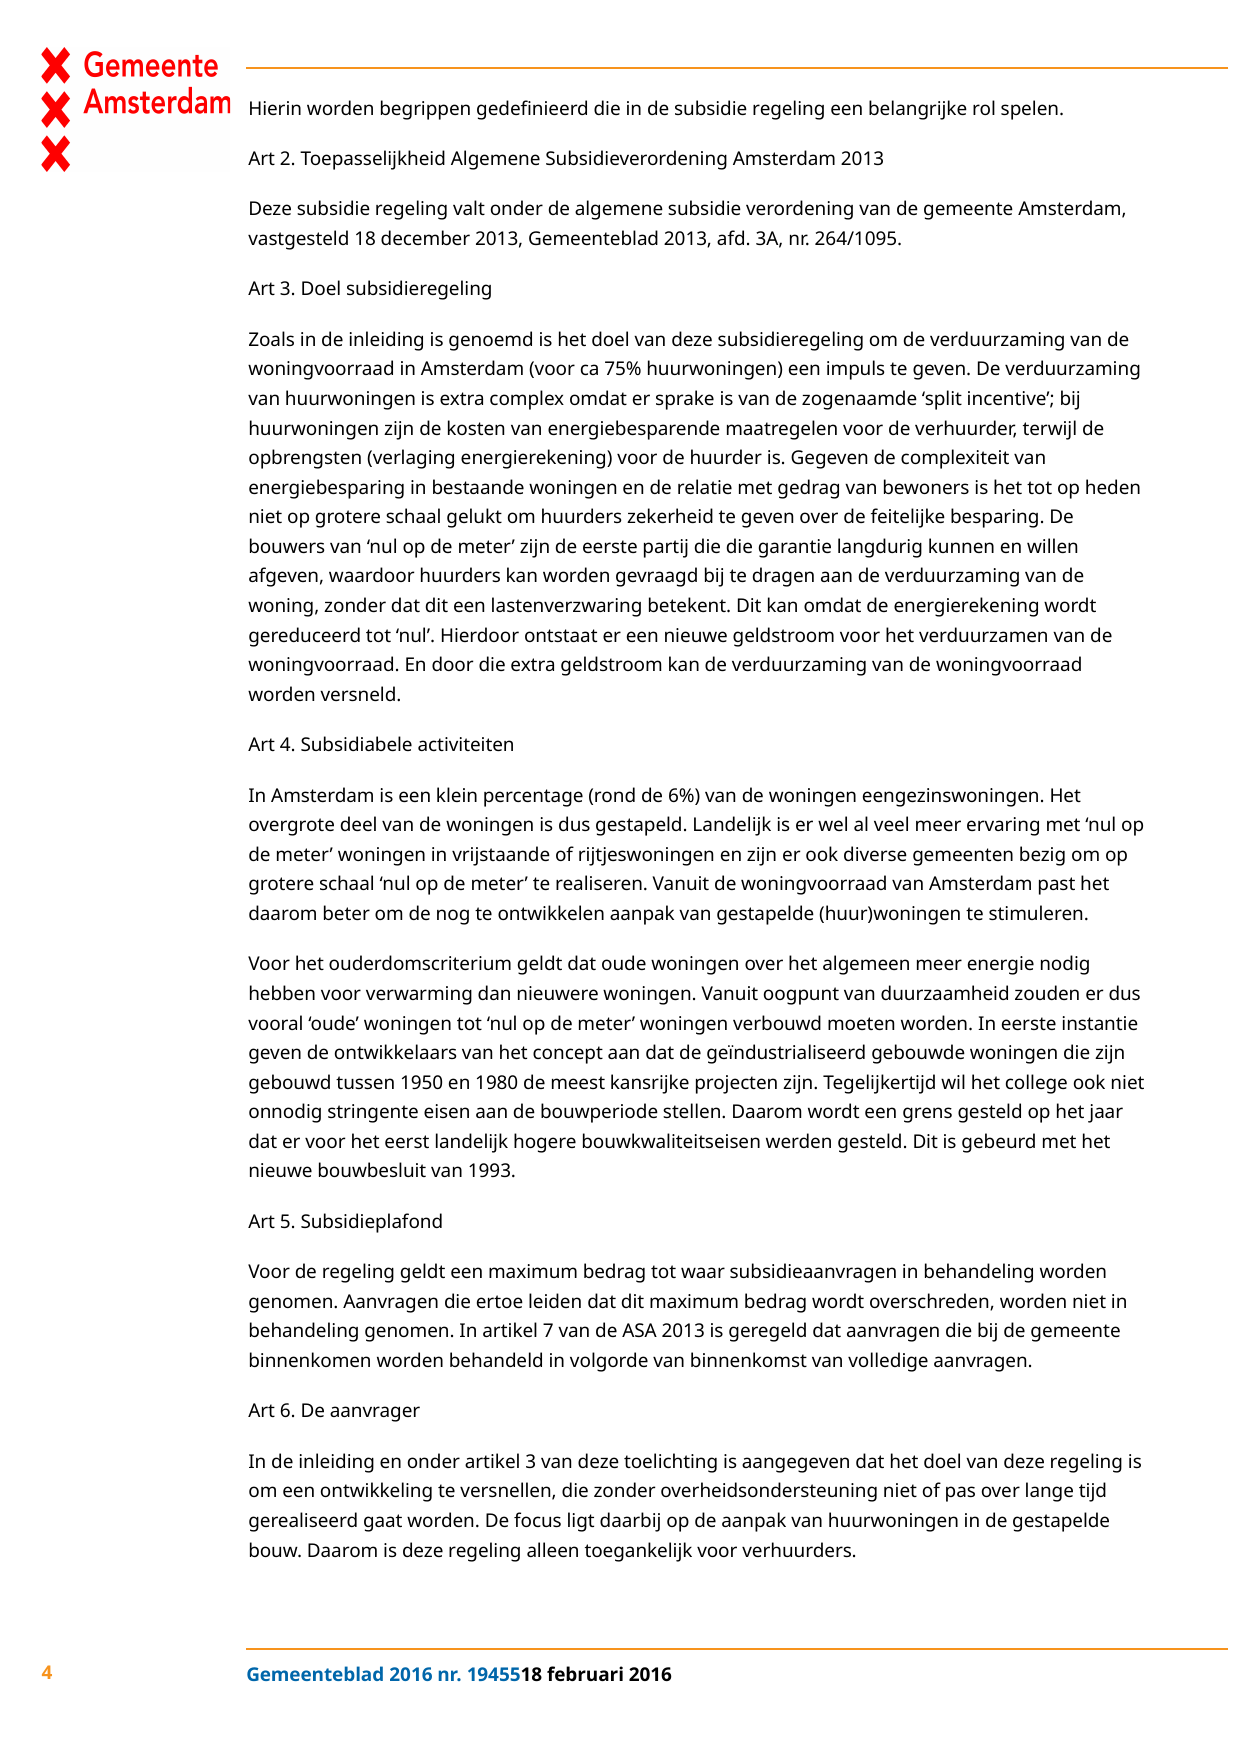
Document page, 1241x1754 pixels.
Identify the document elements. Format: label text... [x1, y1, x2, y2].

text Art 6. De aanvrager [248, 1398, 1152, 1423]
picture [41, 47, 231, 172]
text Art 2. Toepasselijkheid Algemene Subsidieverordening Amsterdam 2013 [248, 145, 1152, 171]
text Zoals in de inleiding is genoemd is het doel van deze subsidieregeling om de verduurzaming van de woningvoorraad in Amsterdam (voor ca 75% huurwoningen) een impuls te geven. De verduurzaming van huurwoningen is extra complex omdat er sprake is van de zogenaamde ‘split incentive’; bij huurwoningen zijn de kosten van energiebesparende maatregelen voor de verhuurder, terwijl de opbrengsten (verlaging energierekening) voor de huurder is. Gegeven de complexiteit van energiebesparing in bestaande woningen en de relatie met gedrag van bewoners is het tot op heden niet op grotere schaal gelukt om huurders zekerheid te geven over de feitelijke besparing. De bouwers van ‘nul op de meter’ zijn de eerste partij die die garantie langdurig kunnen en willen afgeven, waardoor huurders kan worden gevraagd bij te dragen aan de verduurzaming van de woning, zonder dat dit een lastenverzwaring betekent. Dit kan omdat de energierekening wordt gereduceerd tot ‘nul’. Hierdoor ontstaat er een nieuwe geldstroom voor het verduurzamen van de woningvoorraad. En door die extra geldstroom kan de verduurzaming van de woningvoorraad worden versneld. [248, 326, 1152, 707]
text Voor het ouderdomscriterium geldt dat oude woningen over het algemeen meer energie nodig hebben voor verwarming dan nieuwere woningen. Vanuit oogpunt van duurzaamheid zouden er dus vooral ‘oude’ woningen tot ‘nul op de meter’ woningen verbouwd moeten worden. In eerste instantie geven de ontwikkelaars van het concept aan dat de geïndustrialiseerd gebouwde woningen die zijn gebouwd tussen 1950 en 1980 de meest kansrijke projecten zijn. Tegelijkertijd wil het college ook niet onnodig stringente eisen aan de bouwperiode stellen. Daarom wordt een grens gesteld op het jaar dat er voor het eerst landelijk hogere bouwkwaliteitseisen werden gesteld. Dit is gebeurd met het nieuwe bouwbesluit van 1993. [248, 951, 1152, 1183]
text In Amsterdam is een klein percentage (rond de 6%) van de woningen eengezinswoningen. Het overgrote deel van de woningen is dus gestapeld. Landelijk is er wel al veel meer ervaring met ‘nul op de meter’ woningen in vrijstaande of rijtjeswoningen en zijn er ook diverse gemeenten bezig om op grotere schaal ‘nul op de meter’ te realiseren. Vanuit de woningvoorraad van Amsterdam past het daarom beter om de nog te ontwikkelen aanpak van gestapelde (huur)woningen te stimuleren. [248, 782, 1152, 926]
text Voor de regeling geldt een maximum bedrag tot waar subsidieaanvragen in behandeling worden genomen. Aanvragen die ertoe leiden dat dit maximum bedrag wordt overschreden, worden niet in behandeling genomen. In artikel 7 van de ASA 2013 is geregeld dat aanvragen die bij de gemeente binnenkomen worden behandeld in volgorde van binnenkomst van volledige aanvragen. [248, 1258, 1152, 1373]
text Art 4. Subsidiabele activiteiten [248, 731, 1152, 757]
text Art 5. Subsidieplafond [248, 1208, 1152, 1234]
text Hierin worden begrippen gedefinieerd die in de subsidie regeling een belangrijke rol spelen. [248, 95, 1152, 121]
text In de inleiding en onder artikel 3 van deze toelichting is aangegeven dat het doel van deze regeling is om een ontwikkeling te versnellen, die zonder overheidsondersteuning niet of pas over lange tijd gerealiseerd gaat worden. De focus ligt daarbij op de aanpak van huurwoningen in de gestapelde bouw. Daarom is deze regeling alleen toegankelijk voor verhuurders. [248, 1448, 1152, 1563]
text Art 3. Doel subsidieregeling [248, 276, 1152, 301]
text Deze subsidie regeling valt onder de algemene subsidie verordening van de gemeente Amsterdam, vastgesteld 18 december 2013, Gemeenteblad 2013, afd. 3A, nr. 264/1095. [248, 196, 1152, 251]
